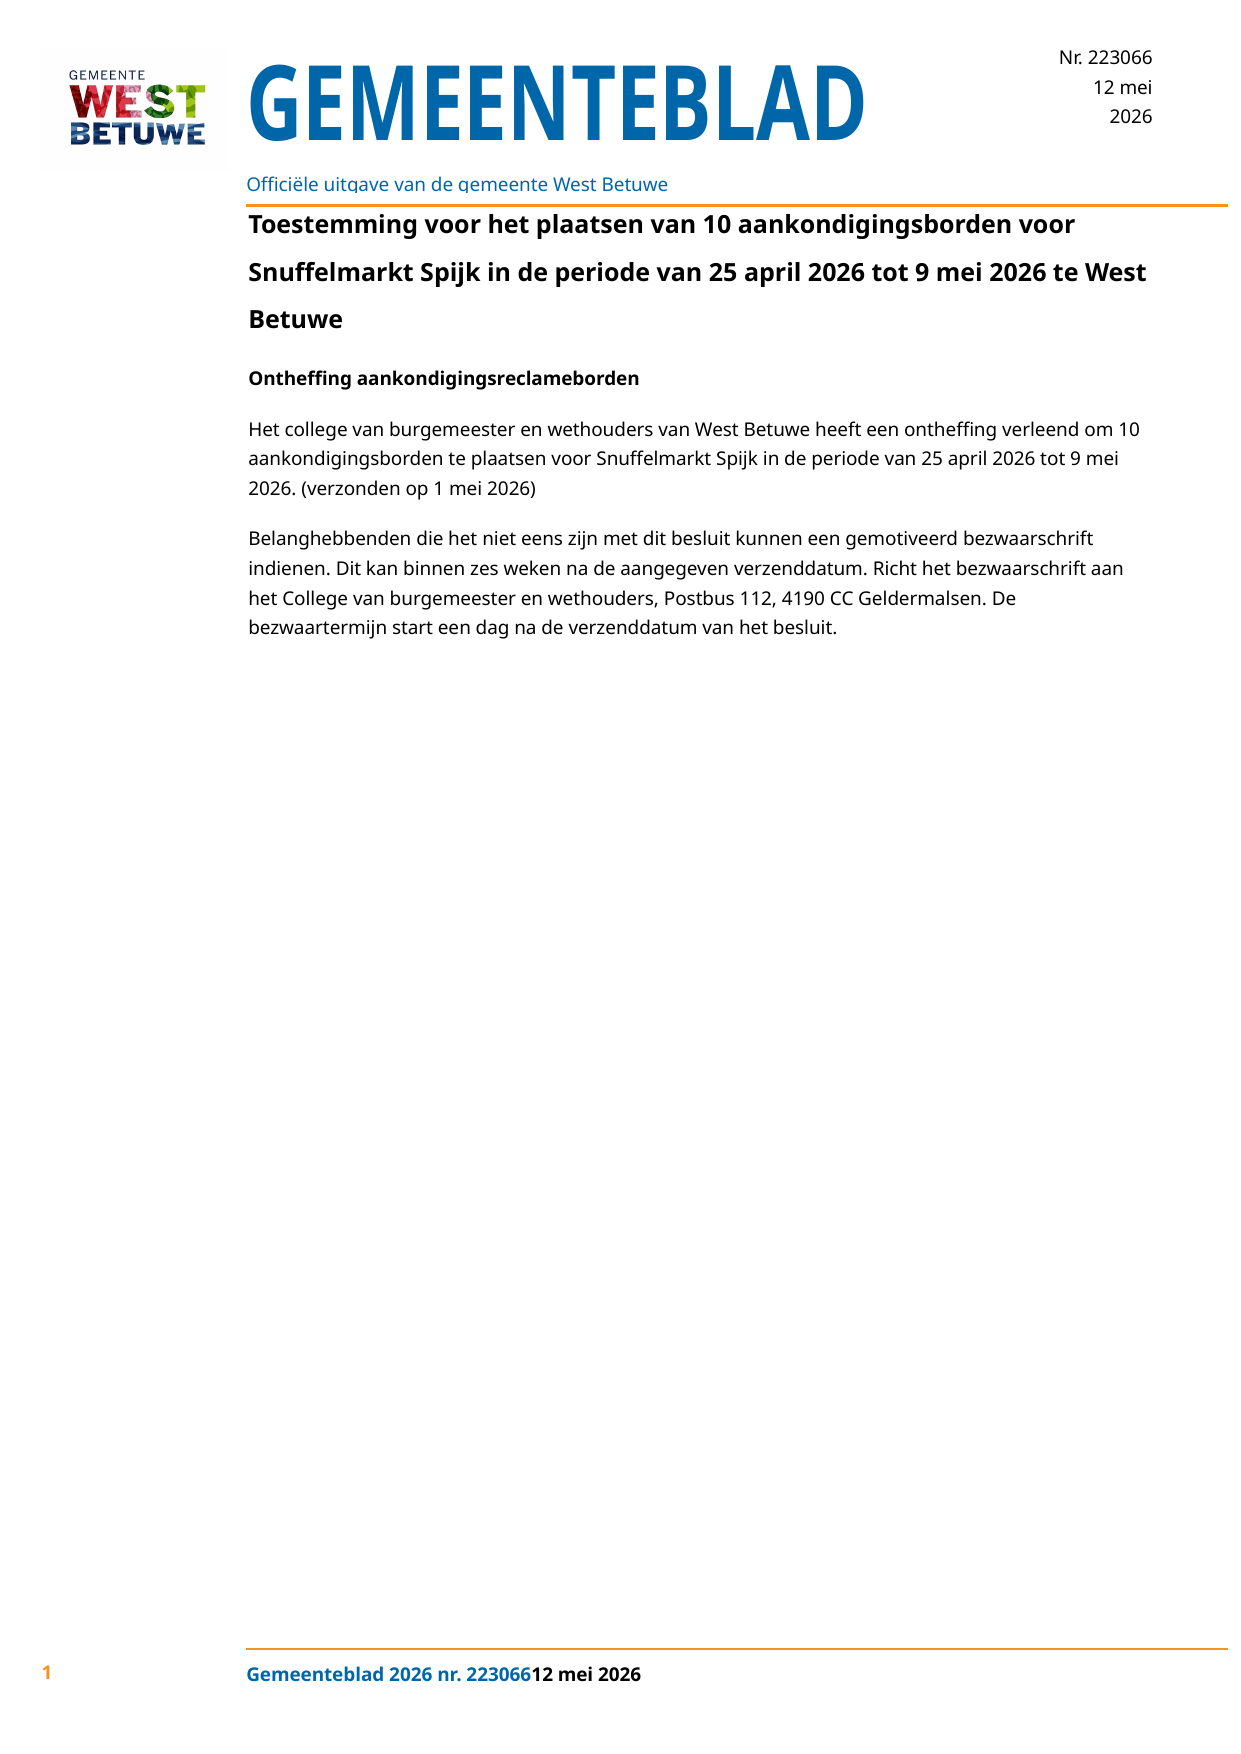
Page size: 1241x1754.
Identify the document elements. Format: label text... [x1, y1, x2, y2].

picture [41, 47, 231, 172]
text Het college van burgemeester en wethouders van West Betuwe heeft een ontheffing verleend om 10 aankondigingsborden te plaatsen voor Snuffelmarkt Spijk in de periode van 25 april 2026 tot 9 mei 2026. (verzonden op 1 mei 2026) [248, 416, 1152, 501]
text Ontheffing aankondigingsreclameborden [248, 366, 1152, 391]
text Toestemming voor het plaatsen van 10 aankondigingsborden voor Snuffelmarkt Spijk in de periode van 25 april 2026 tot 9 mei 2026 te West Betuwe [248, 207, 1152, 336]
text Belanghebbenden die het niet eens zijn met dit besluit kunnen een gemotiveerd bezwaarschrift indienen. Dit kan binnen zes weken na de aangegeven verzenddatum. Richt het bezwaarschrift aan het College van burgemeester en wethouders, Postbus 112, 4190 CC Geldermalsen. De bezwaartermijn start een dag na de verzenddatum van het besluit. [248, 526, 1152, 640]
